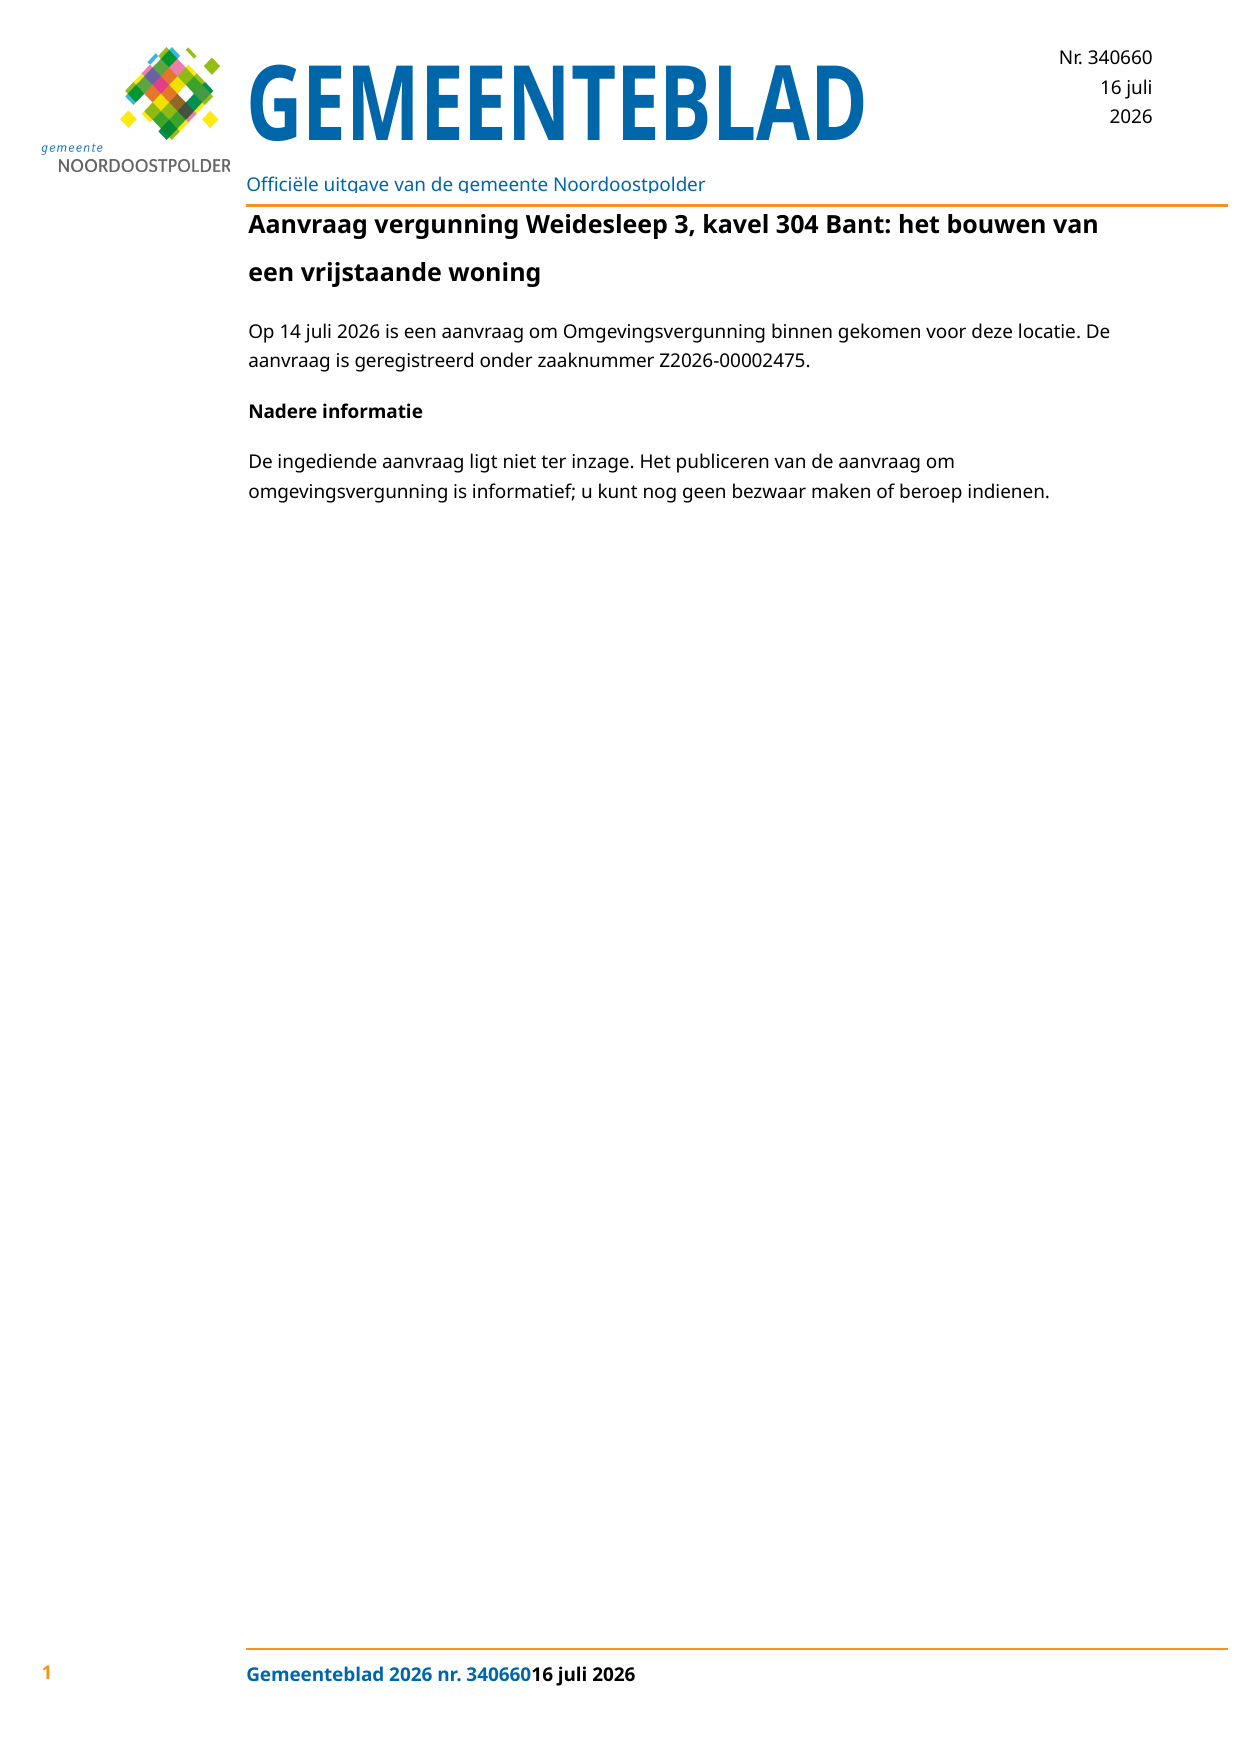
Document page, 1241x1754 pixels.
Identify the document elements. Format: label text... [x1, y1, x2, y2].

picture [41, 47, 231, 172]
text Nadere informatie [248, 398, 1152, 424]
text De ingediende aanvraag ligt niet ter inzage. Het publiceren van de aanvraag om omgevingsvergunning is informatief; u kunt nog geen bezwaar maken of beroep indienen. [248, 448, 1152, 504]
text Aanvraag vergunning Weidesleep 3, kavel 304 Bant: het bouwen van een vrijstaande woning [248, 207, 1152, 288]
text Op 14 juli 2026 is een aanvraag om Omgevingsvergunning binnen gekomen voor deze locatie. De aanvraag is geregistreerd onder zaaknummer Z2026-00002475. [248, 318, 1152, 373]
